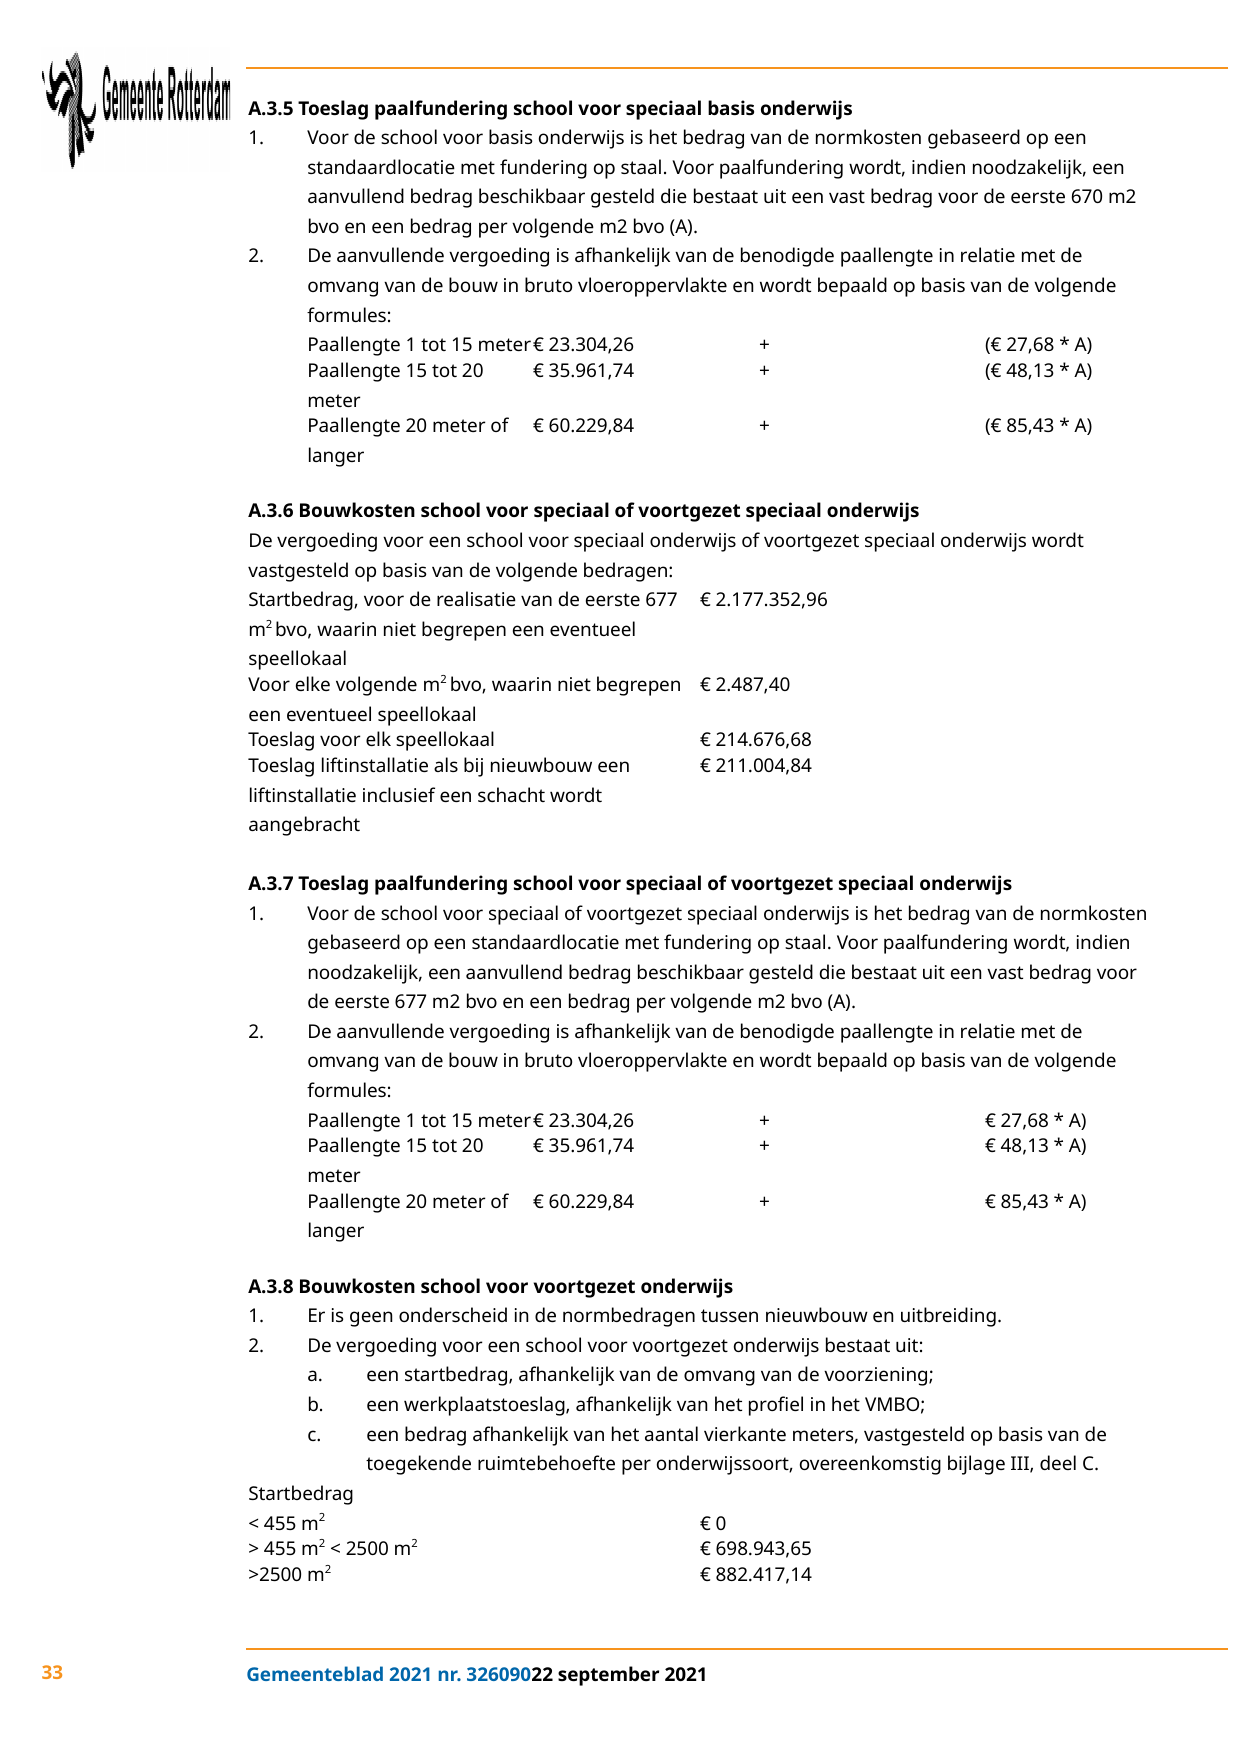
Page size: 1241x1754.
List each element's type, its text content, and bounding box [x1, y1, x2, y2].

text A.3.7 Toeslag paalfundering school voor speciaal of voortgezet speciaal onderwijs [248, 870, 1152, 896]
list een startbedrag, afhankelijk van de omvang van de voorziening; [307, 1362, 1152, 1387]
list De aanvullende vergoeding is afhankelijk van de benodigde paallengte in relatie met de omvang van de bouw in bruto vloeroppervlakte en wordt bepaald op basis van de volgende formules: [248, 243, 1152, 328]
table_cell >2500 m2 [248, 1561, 700, 1587]
table_cell (€ 48,13 * A) [985, 357, 1211, 413]
table_cell € 60.229,84 [533, 1188, 759, 1243]
table_cell € 214.676,68 [700, 727, 1152, 752]
table_header € 23.304,26 [533, 1107, 759, 1133]
list een werkplaatstoeslag, afhankelijk van het profiel in het VMBO; [307, 1391, 1152, 1417]
list Er is geen onderscheid in de normbedragen tussen nieuwbouw en uitbreiding. [248, 1302, 1152, 1328]
table_header + [759, 332, 985, 357]
table_cell € 35.961,74 [533, 1133, 759, 1188]
table_cell Voor elke volgende m2 bvo, waarin niet begrepen een eventueel speellokaal [248, 671, 700, 727]
table_header Startbedrag, voor de realisatie van de eerste 677 m2 bvo, waarin niet begrepen een eventueel speellokaal [248, 586, 700, 671]
table_cell + [759, 357, 985, 413]
table_cell € 211.004,84 [700, 753, 1152, 837]
list Voor de school voor basis onderwijs is het bedrag van de normkosten gebaseerd op een standaardlocatie met fundering op staal. Voor paalfundering wordt, indien noodzakelijk, een aanvullend bedrag beschikbaar gesteld die bestaat uit een vast bedrag voor de eerste 670 m2 bvo en een bedrag per volgende m2 bvo (A). [248, 124, 1152, 239]
table_cell € 698.943,65 [700, 1535, 1152, 1561]
text Startbedrag [248, 1480, 1152, 1506]
table_header Paallengte 1 tot 15 meter [307, 332, 533, 357]
table_cell Paallengte 15 tot 20 meter [307, 357, 533, 413]
text De vergoeding voor een school voor speciaal onderwijs of voortgezet speciaal onderwijs wordt vastgesteld op basis van de volgende bedragen: [248, 527, 1152, 582]
text A.3.8 Bouwkosten school voor voortgezet onderwijs [248, 1273, 1152, 1299]
table_cell Toeslag liftinstallatie als bij nieuwbouw een liftinstallatie inclusief een schacht wordt aangebracht [248, 753, 700, 837]
table_cell Paallengte 15 tot 20 meter [307, 1133, 533, 1188]
table_header € 2.177.352,96 [700, 586, 1152, 671]
table_cell + [759, 1133, 985, 1188]
table_header € 27,68 * A) [985, 1107, 1211, 1133]
list De vergoeding voor een school voor voortgezet onderwijs bestaat uit: [248, 1332, 1152, 1358]
table_cell € 2.487,40 [700, 671, 1152, 727]
table_header + [759, 1107, 985, 1133]
table_cell Paallengte 20 meter of langer [307, 1188, 533, 1243]
table_cell € 60.229,84 [533, 413, 759, 468]
table_cell + [759, 413, 985, 468]
table_cell > 455 m2 < 2500 m2 [248, 1535, 700, 1561]
text A.3.5 Toeslag paalfundering school voor speciaal basis onderwijs [248, 95, 1152, 121]
table_header € 23.304,26 [533, 332, 759, 357]
table_cell € 85,43 * A) [985, 1188, 1211, 1243]
table_cell € 882.417,14 [700, 1561, 1152, 1587]
picture [41, 47, 231, 172]
table_cell (€ 85,43 * A) [985, 413, 1211, 468]
table_cell € 48,13 * A) [985, 1133, 1211, 1188]
table_header Paallengte 1 tot 15 meter [307, 1107, 533, 1133]
table_header (€ 27,68 * A) [985, 332, 1211, 357]
list Voor de school voor speciaal of voortgezet speciaal onderwijs is het bedrag van de normkosten gebaseerd op een standaardlocatie met fundering op staal. Voor paalfundering wordt, indien noodzakelijk, een aanvullend bedrag beschikbaar gesteld die bestaat uit een vast bedrag voor de eerste 677 m2 bvo en een bedrag per volgende m2 bvo (A). [248, 900, 1152, 1014]
list De aanvullende vergoeding is afhankelijk van de benodigde paallengte in relatie met de omvang van de bouw in bruto vloeroppervlakte en wordt bepaald op basis van de volgende formules: [248, 1018, 1152, 1103]
table_cell Toeslag voor elk speellokaal [248, 727, 700, 752]
table_header < 455 m2 [248, 1510, 700, 1535]
text A.3.6 Bouwkosten school voor speciaal of voortgezet speciaal onderwijs [248, 498, 1152, 523]
table_header € 0 [700, 1510, 1152, 1535]
table_cell Paallengte 20 meter of langer [307, 413, 533, 468]
list een bedrag afhankelijk van het aantal vierkante meters, vastgesteld op basis van de toegekende ruimtebehoefte per onderwijssoort, overeenkomstig bijlage III, deel C. [307, 1421, 1152, 1476]
table_cell + [759, 1188, 985, 1243]
table_cell € 35.961,74 [533, 357, 759, 413]
